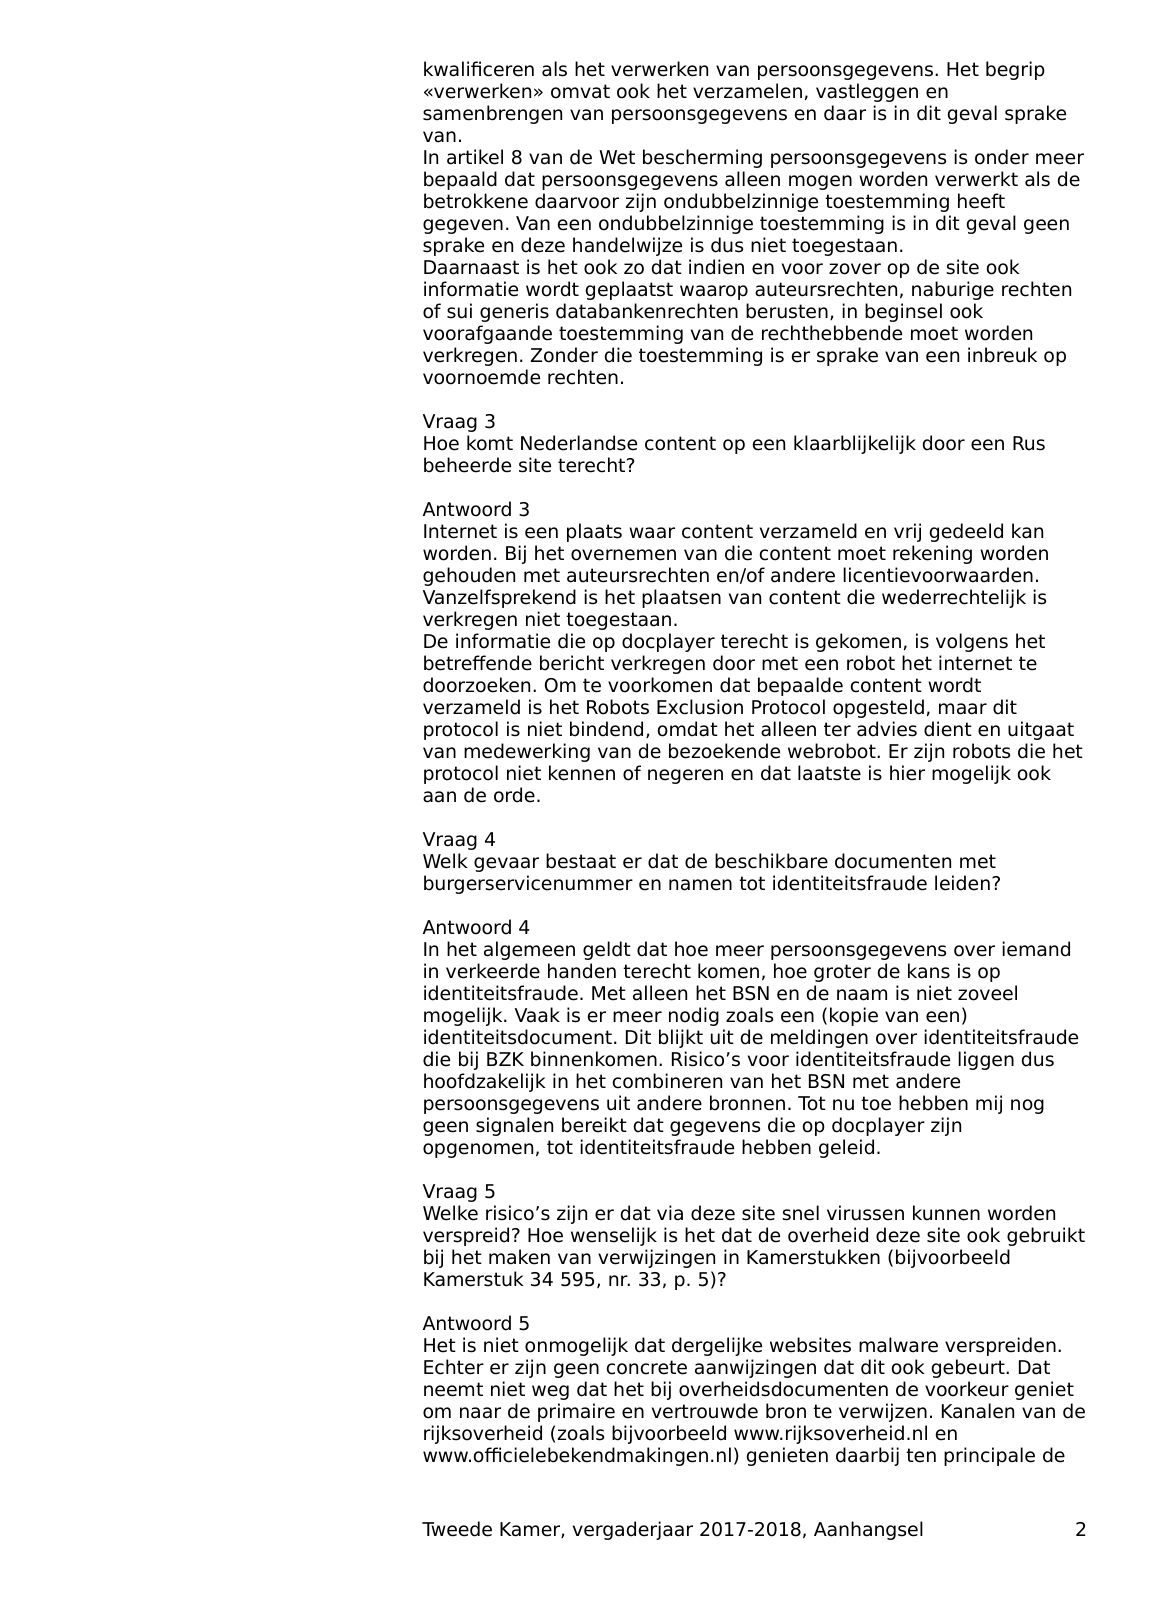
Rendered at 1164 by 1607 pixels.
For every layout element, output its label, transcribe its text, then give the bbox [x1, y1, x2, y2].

text Welk gevaar bestaat er dat de beschikbare documenten met burgerservicenummer en namen tot identiteitsfraude leiden? [422, 851, 1087, 895]
text De informatie die op docplayer terecht is gekomen, is volgens het betreffende bericht verkregen door met een robot het internet te doorzoeken. Om te voorkomen dat bepaalde content wordt verzameld is het Robots Exclusion Protocol opgesteld, maar dit protocol is niet bindend, omdat het alleen ter advies dient en uitgaat van medewerking van de bezoekende webrobot. Er zijn robots die het protocol niet kennen of negeren en dat laatste is hier mogelijk ook aan de orde. [422, 631, 1087, 807]
text Het is niet onmogelijk dat dergelijke websites malware verspreiden. Echter er zijn geen concrete aanwijzingen dat dit ook gebeurt. Dat neemt niet weg dat het bij overheidsdocumenten de voorkeur geniet om naar de primaire en vertrouwde bron te verwijzen. Kanalen van de rijksoverheid (zoals bijvoorbeeld www.rijksoverheid.nl en www.officielebekendmakingen.nl) genieten daarbij ten principale de [422, 1335, 1087, 1467]
text Antwoord 3 [422, 499, 1087, 521]
text Daarnaast is het ook zo dat indien en voor zover op de site ook informatie wordt geplaatst waarop auteursrechten, naburige rechten of sui generis databankenrechten berusten, in beginsel ook voorafgaande toestemming van de rechthebbende moet worden verkregen. Zonder die toestemming is er sprake van een inbreuk op voornoemde rechten. [422, 257, 1087, 389]
text Internet is een plaats waar content verzameld en vrij gedeeld kan worden. Bij het overnemen van die content moet rekening worden gehouden met auteursrechten en/of andere licentievoorwaarden. Vanzelfsprekend is het plaatsen van content die wederrechtelijk is verkregen niet toegestaan. [422, 521, 1087, 631]
text In artikel 8 van de Wet bescherming persoonsgegevens is onder meer bepaald dat persoonsgegevens alleen mogen worden verwerkt als de betrokkene daarvoor zijn ondubbelzinnige toestemming heeft gegeven. Van een ondubbelzinnige toestemming is in dit geval geen sprake en deze handelwijze is dus niet toegestaan. [422, 147, 1087, 257]
text Hoe komt Nederlandse content op een klaarblijkelijk door een Rus beheerde site terecht? [422, 433, 1087, 477]
text Vraag 3 [422, 411, 1087, 433]
text Vraag 5 [422, 1181, 1087, 1203]
text kwalificeren als het verwerken van persoonsgegevens. Het begrip «verwerken» omvat ook het verzamelen, vastleggen en samenbrengen van persoonsgegevens en daar is in dit geval sprake van. [422, 59, 1087, 147]
text Welke risico’s zijn er dat via deze site snel virussen kunnen worden verspreid? Hoe wenselijk is het dat de overheid deze site ook gebruikt bij het maken van verwijzingen in Kamerstukken (bijvoorbeeld Kamerstuk 34 595, nr. 33, p. 5)? [422, 1203, 1087, 1291]
text Antwoord 4 [422, 917, 1087, 939]
text Antwoord 5 [422, 1313, 1087, 1335]
text Vraag 4 [422, 829, 1087, 851]
text In het algemeen geldt dat hoe meer persoonsgegevens over iemand in verkeerde handen terecht komen, hoe groter de kans is op identiteitsfraude. Met alleen het BSN en de naam is niet zoveel mogelijk. Vaak is er meer nodig zoals een (kopie van een) identiteitsdocument. Dit blijkt uit de meldingen over identiteitsfraude die bij BZK binnenkomen. Risico’s voor identiteitsfraude liggen dus hoofdzakelijk in het combineren van het BSN met andere persoonsgegevens uit andere bronnen. Tot nu toe hebben mij nog geen signalen bereikt dat gegevens die op docplayer zijn opgenomen, tot identiteitsfraude hebben geleid. [422, 939, 1087, 1159]
